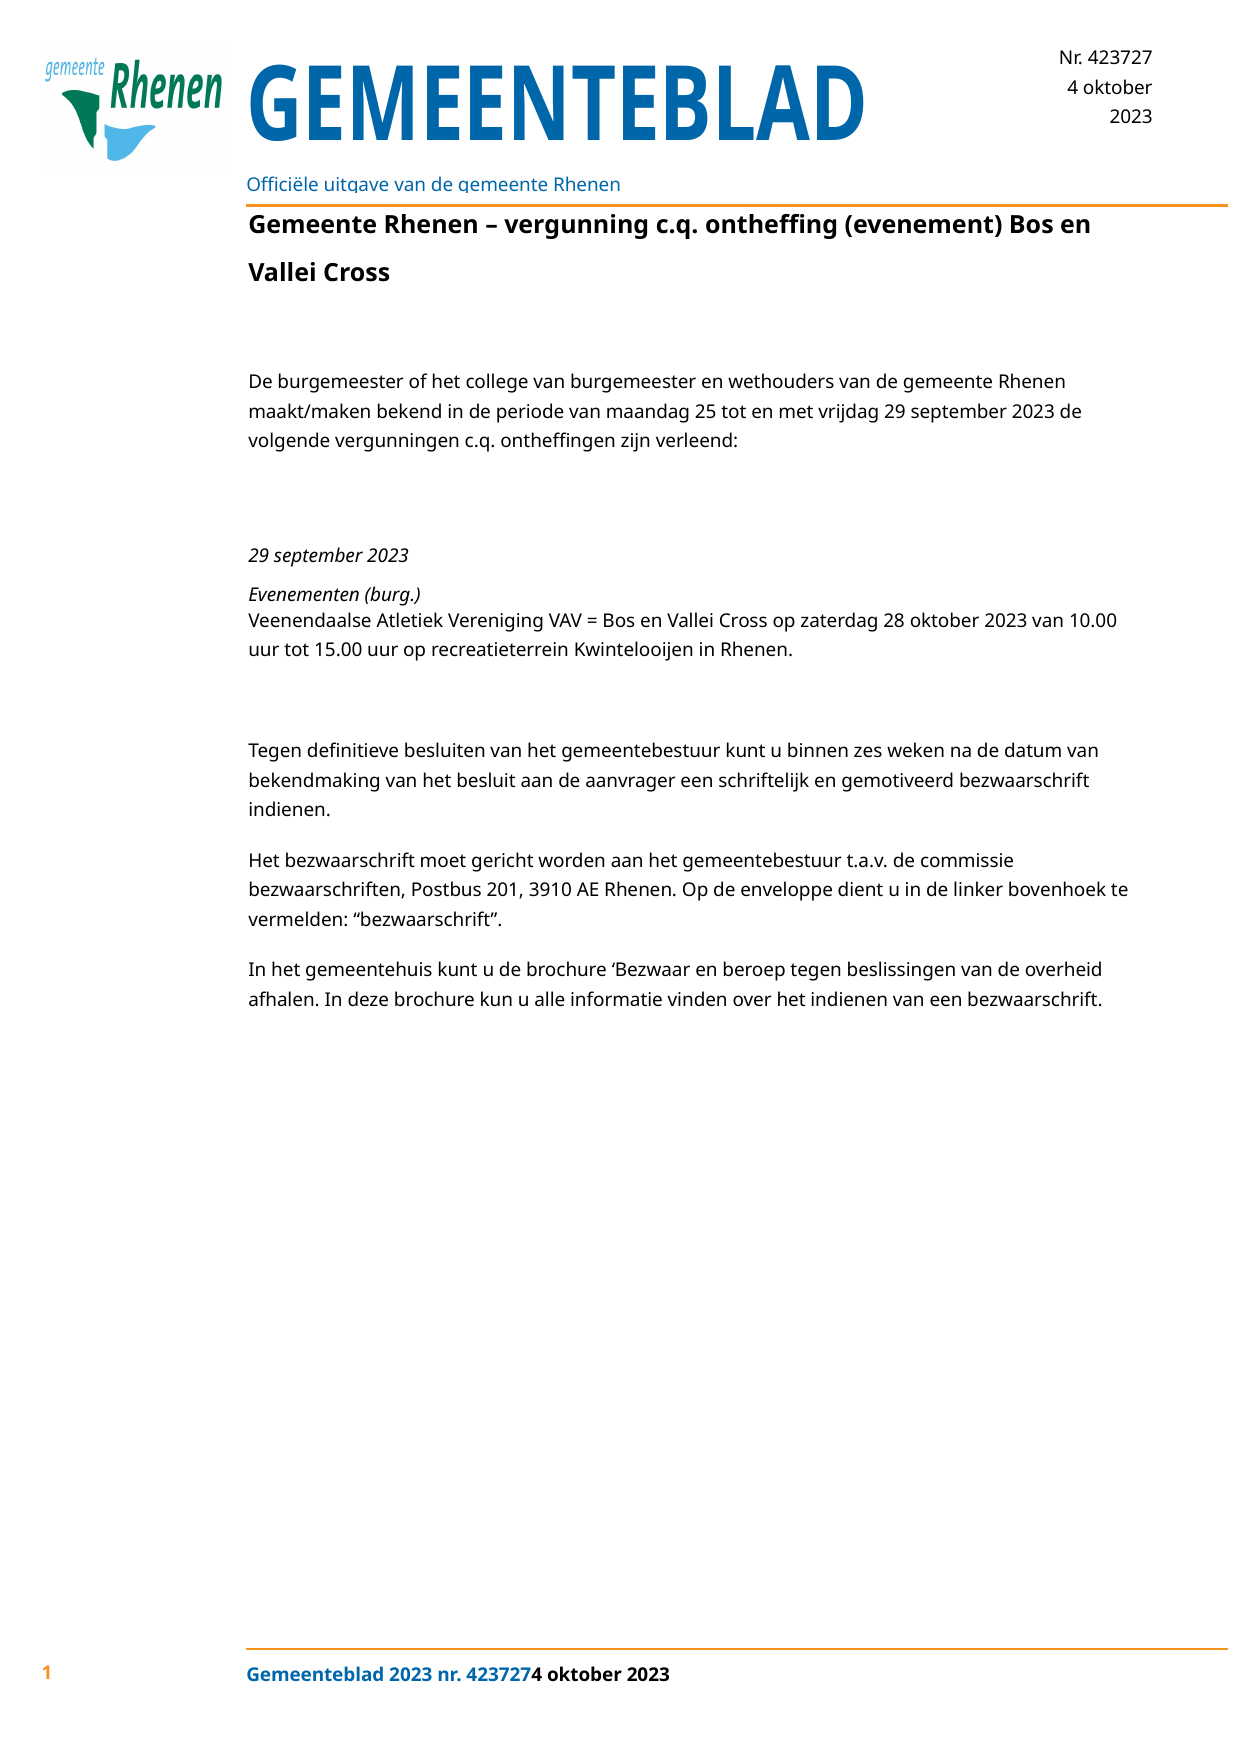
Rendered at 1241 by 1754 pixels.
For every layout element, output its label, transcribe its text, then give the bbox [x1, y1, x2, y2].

text Evenementen (burg.) [248, 581, 1152, 607]
text 29 september 2023 [248, 542, 1152, 568]
text Gemeente Rhenen – vergunning c.q. ontheffing (evenement) Bos en Vallei Cross [248, 207, 1152, 288]
picture [41, 47, 231, 172]
text In het gemeentehuis kunt u de brochure ‘Bezwaar en beroep tegen beslissingen van de overheid afhalen. In deze brochure kun u alle informatie vinden over het indienen van een bezwaarschrift. [248, 956, 1152, 1012]
text Het bezwaarschrift moet gericht worden aan het gemeentebestuur t.a.v. de commissie bezwaarschriften, Postbus 201, 3910 AE Rhenen. Op de enveloppe dient u in de linker bovenhoek te vermelden: “bezwaarschrift”. [248, 847, 1152, 932]
text Tegen definitieve besluiten van het gemeentebestuur kunt u binnen zes weken na de datum van bekendmaking van het besluit aan de aanvrager een schriftelijk en gemotiveerd bezwaarschrift indienen. [248, 737, 1152, 822]
text De burgemeester of het college van burgemeester en wethouders van de gemeente Rhenen maakt/maken bekend in de periode van maandag 25 tot en met vrijdag 29 september 2023 de volgende vergunningen c.q. ontheffingen zijn verleend: [248, 368, 1152, 453]
text Veenendaalse Atletiek Vereniging VAV = Bos en Vallei Cross op zaterdag 28 oktober 2023 van 10.00 uur tot 15.00 uur op recreatieterrein Kwintelooijen in Rhenen. [248, 607, 1152, 662]
